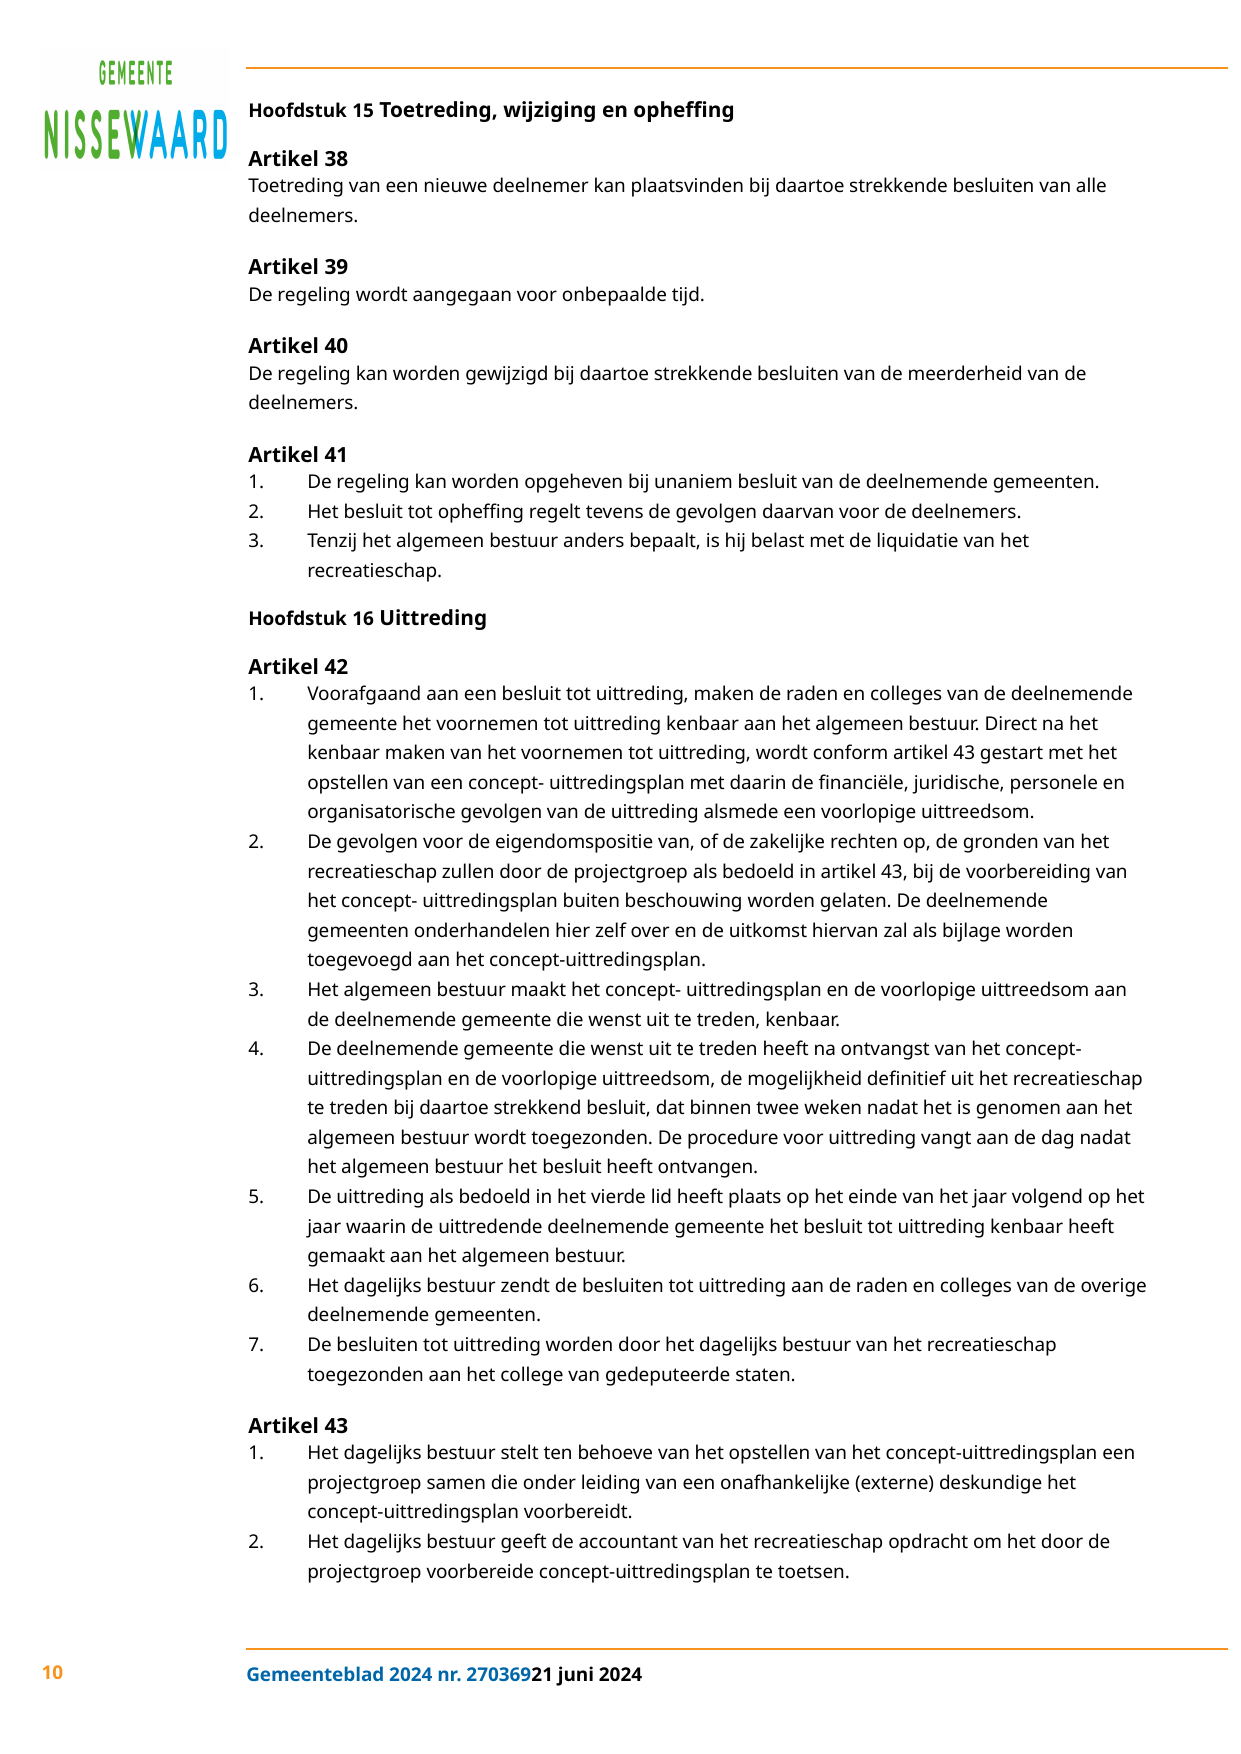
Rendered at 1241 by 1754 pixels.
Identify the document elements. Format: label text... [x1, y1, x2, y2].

list Het dagelijks bestuur stelt ten behoeve van het opstellen van het concept-uittredingsplan een projectgroep samen die onder leiding van een onafhankelijke (externe) deskundige het concept-uittredingsplan voorbereidt. [248, 1439, 1152, 1524]
list Het besluit tot opheffing regelt tevens de gevolgen daarvan voor de deelnemers. [248, 498, 1152, 523]
list Het dagelijks bestuur zendt de besluiten tot uittreding aan de raden en colleges van de overige deelnemende gemeenten. [248, 1272, 1152, 1327]
list De deelnemende gemeente die wenst uit te treden heeft na ontvangst van het concept- uittredingsplan en de voorlopige uittreedsom, de mogelijkheid definitief uit het recreatieschap te treden bij daartoe strekkend besluit, dat binnen twee weken nadat het is genomen aan het algemeen bestuur wordt toegezonden. De procedure voor uittreding vangt aan de dag nadat het algemeen bestuur het besluit heeft ontvangen. [248, 1035, 1152, 1179]
list De uittreding als bedoeld in het vierde lid heeft plaats op het einde van het jaar volgend op het jaar waarin de uittredende deelnemende gemeente het besluit tot uittreding kenbaar heeft gemaakt aan het algemeen bestuur. [248, 1183, 1152, 1268]
list Het dagelijks bestuur geeft de accountant van het recreatieschap opdracht om het door de projectgroep voorbereide concept-uittredingsplan te toetsen. [248, 1528, 1152, 1584]
list De besluiten tot uittreding worden door het dagelijks bestuur van het recreatieschap toegezonden aan het college van gedeputeerde staten. [248, 1331, 1152, 1386]
list Tenzij het algemeen bestuur anders bepaalt, is hij belast met de liquidatie van het recreatieschap. [248, 527, 1152, 583]
list Voorafgaand aan een besluit tot uittreding, maken de raden en colleges van de deelnemende gemeente het voornemen tot uittreding kenbaar aan het algemeen bestuur. Direct na het kenbaar maken van het voornemen tot uittreding, wordt conform artikel 43 gestart met het opstellen van een concept- uittredingsplan met daarin de financiële, juridische, personele en organisatorische gevolgen van de uittreding alsmede een voorlopige uittreedsom. [248, 680, 1152, 824]
text Toetreding van een nieuwe deelnemer kan plaatsvinden bij daartoe strekkende besluiten van alle deelnemers. [248, 172, 1152, 228]
text De regeling kan worden gewijzigd bij daartoe strekkende besluiten van de meerderheid van de deelnemers. [248, 360, 1152, 415]
list De regeling kan worden opgeheven bij unaniem besluit van de deelnemende gemeenten. [248, 468, 1152, 494]
text Hoofdstuk 15 Toetreding, wijziging en opheffing [248, 95, 1152, 123]
text Artikel 43 [248, 1411, 1152, 1439]
text Artikel 41 [248, 440, 1152, 468]
text Artikel 38 [248, 144, 1152, 172]
text Artikel 42 [248, 652, 1152, 680]
text Hoofdstuk 16 Uittreding [248, 603, 1152, 631]
text Artikel 39 [248, 252, 1152, 281]
text De regeling wordt aangegaan voor onbepaalde tijd. [248, 281, 1152, 307]
picture [41, 47, 231, 172]
list De gevolgen voor de eigendomspositie van, of de zakelijke rechten op, de gronden van het recreatieschap zullen door de projectgroep als bedoeld in artikel 43, bij de voorbereiding van het concept- uittredingsplan buiten beschouwing worden gelaten. De deelnemende gemeenten onderhandelen hier zelf over en de uitkomst hiervan zal als bijlage worden toegevoegd aan het concept-uittredingsplan. [248, 828, 1152, 972]
list Het algemeen bestuur maakt het concept- uittredingsplan en de voorlopige uittreedsom aan de deelnemende gemeente die wenst uit te treden, kenbaar. [248, 976, 1152, 1031]
text Artikel 40 [248, 331, 1152, 360]
